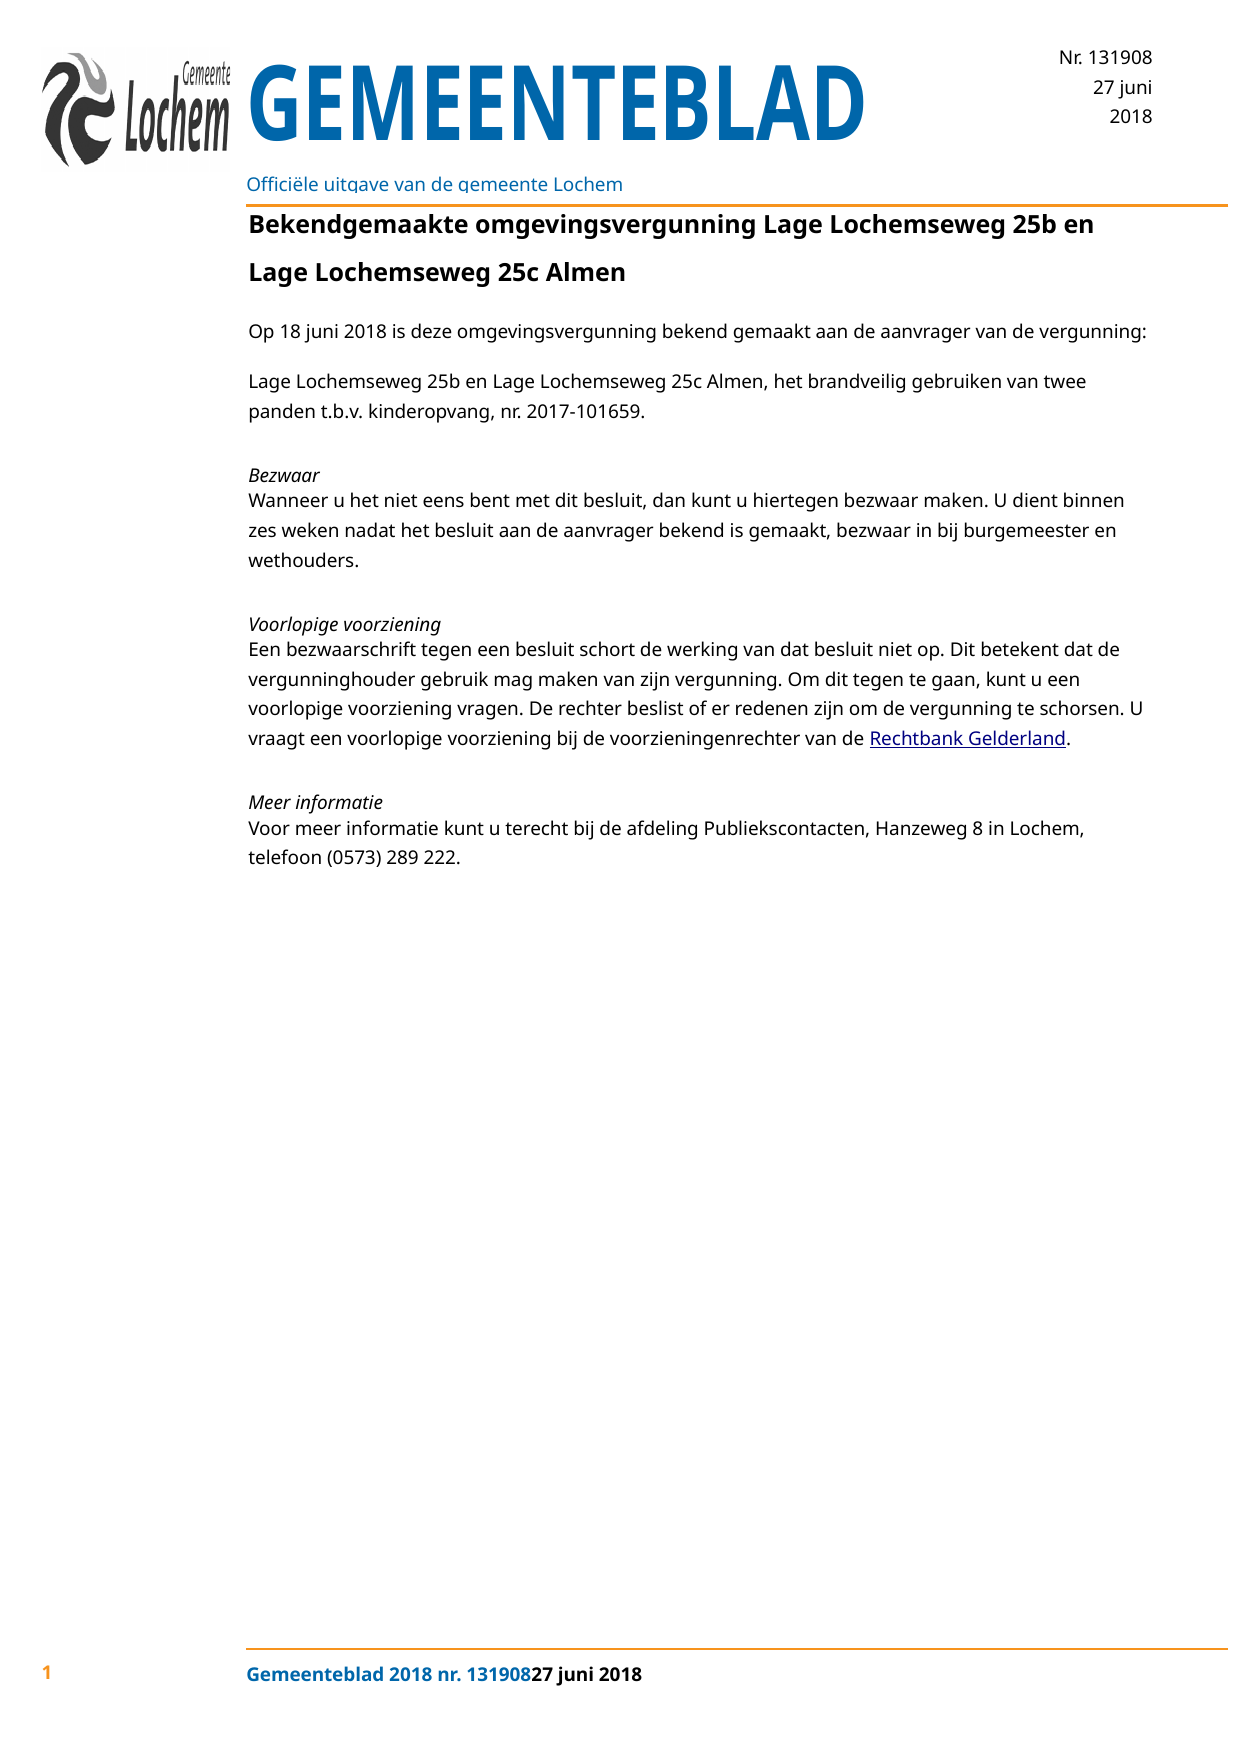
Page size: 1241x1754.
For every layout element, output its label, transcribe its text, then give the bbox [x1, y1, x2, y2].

text Wanneer u het niet eens bent met dit besluit, dan kunt u hiertegen bezwaar maken. U dient binnen zes weken nadat het besluit aan de aanvrager bekend is gemaakt, bezwaar in bij burgemeester en wethouders. [248, 488, 1152, 572]
text Bekendgemaakte omgevingsvergunning Lage Lochemseweg 25b en Lage Lochemseweg 25c Almen [248, 207, 1152, 288]
text Op 18 juni 2018 is deze omgevingsvergunning bekend gemaakt aan de aanvrager van de vergunning: [248, 318, 1152, 344]
text Voor meer informatie kunt u terecht bij de afdeling Publiekscontacten, Hanzeweg 8 in Lochem, telefoon (0573) 289 222. [248, 815, 1152, 870]
text Een bezwaarschrift tegen een besluit schort de werking van dat besluit niet op. Dit betekent dat de vergunninghouder gebruik mag maken van zijn vergunning. Om dit tegen te gaan, kunt u een voorlopige voorziening vragen. De rechter beslist of er redenen zijn om de vergunning te schorsen. U vraagt een voorlopige voorziening bij de voorzieningenrechter van de Rechtbank Gelderland. [248, 636, 1152, 751]
text Lage Lochemseweg 25b en Lage Lochemseweg 25c Almen, het brandveilig gebruiken van twee panden t.b.v. kinderopvang, nr. 2017-101659. [248, 368, 1152, 424]
text Bezwaar [248, 462, 1152, 488]
text Voorlopige voorziening [248, 611, 1152, 636]
picture [41, 47, 231, 172]
text Meer informatie [248, 789, 1152, 815]
